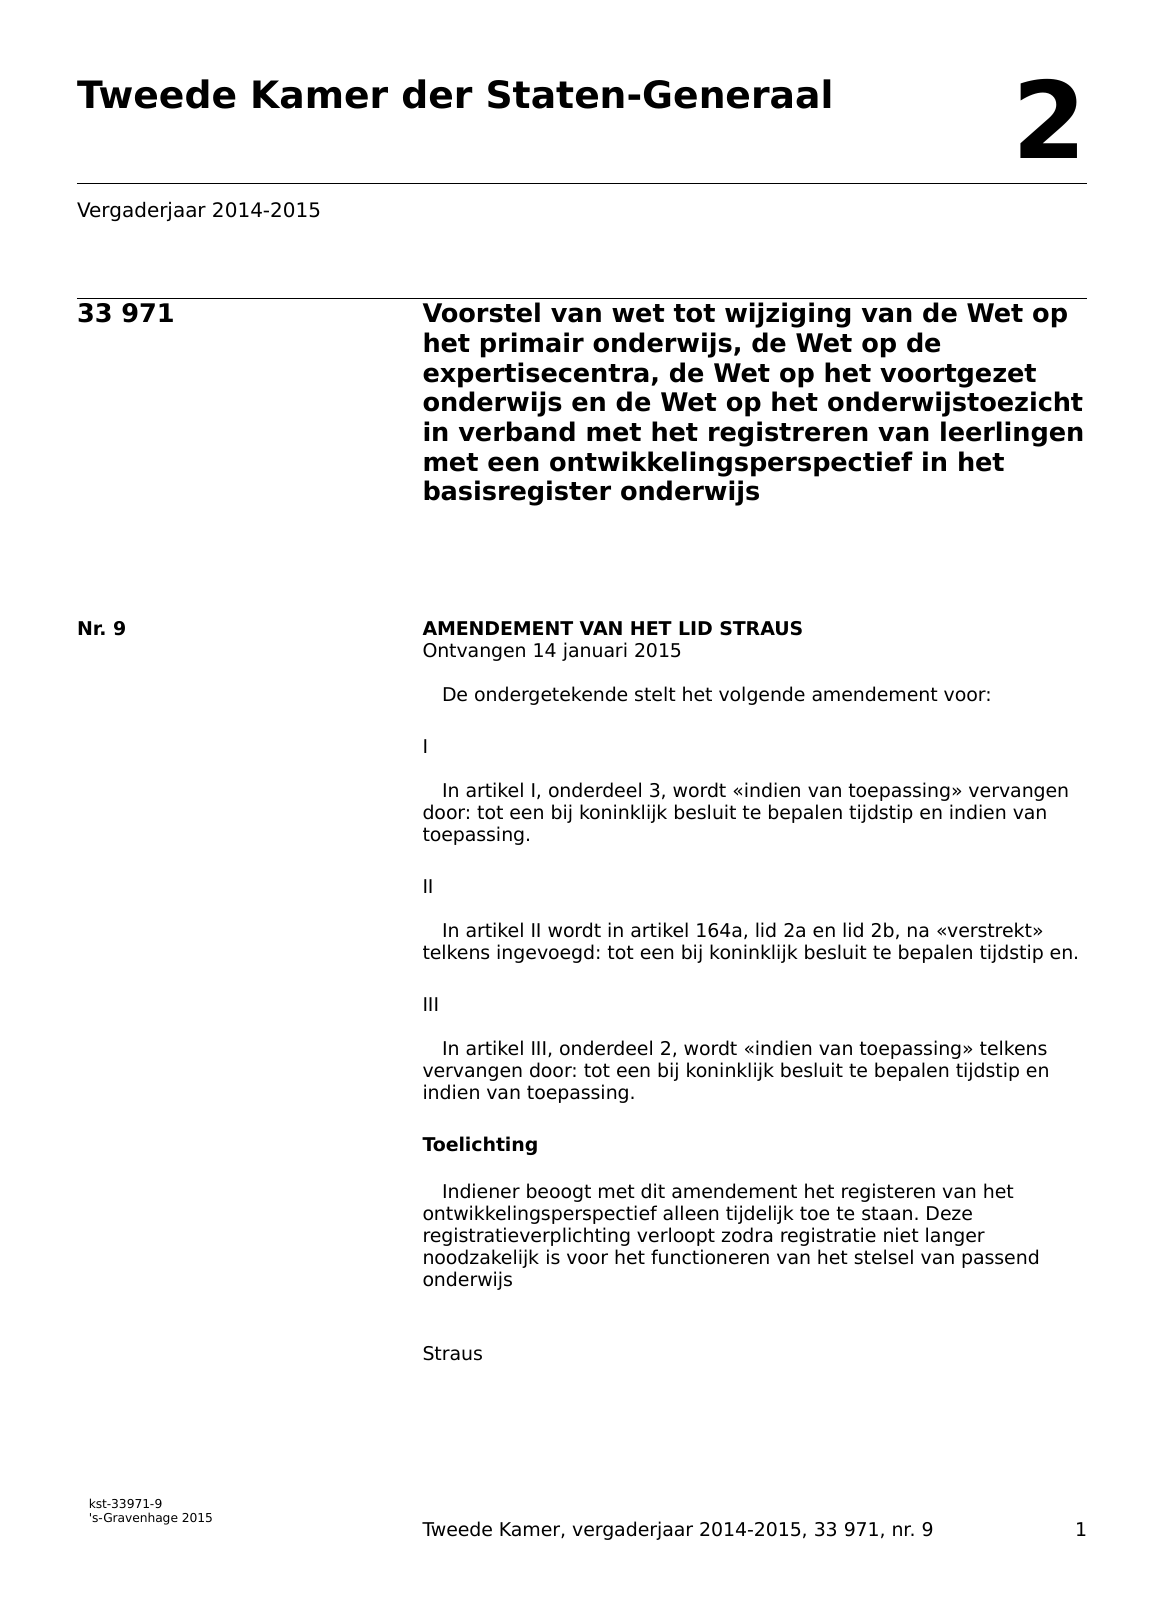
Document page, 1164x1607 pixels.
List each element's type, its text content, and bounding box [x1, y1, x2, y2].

table_header 2 [886, 59, 1087, 183]
text Straus [422, 1321, 1087, 1365]
text In artikel I, onderdeel 3, wordt «indien van toepassing» vervangen door: tot een bij koninklijk besluit te bepalen tijdstip en indien van toepassing. [422, 780, 1087, 846]
table_cell Vergaderjaar 2014-2015 [77, 184, 1087, 298]
text In artikel II wordt in artikel 164a, lid 2a en lid 2b, na «verstrekt» telkens ingevoegd: tot een bij koninklijk besluit te bepalen tijdstip en. [422, 920, 1087, 964]
subtitle III [422, 994, 1087, 1016]
subtitle Nr. 9 AMENDEMENT VAN HET LID STRAUS [77, 618, 1087, 640]
text kst-33971-9 [88, 1497, 323, 1511]
subtitle I [422, 736, 1087, 758]
subtitle 33 971 Voorstel van wet tot wijziging van de Wet op het primair onderwijs, de Wet op de expertisecentra, de Wet op het voortgezet onderwijs en de Wet op het onderwijstoezicht in verband met het registreren van leerlingen met een ontwikkelingsperspectief in het basisregister onderwijs [77, 299, 1087, 507]
text Ontvangen 14 januari 2015 [422, 640, 1087, 662]
text In artikel III, onderdeel 2, wordt «indien van toepassing» telkens vervangen door: tot een bij koninklijk besluit te bepalen tijdstip en indien van toepassing. [422, 1038, 1087, 1104]
subtitle II [422, 876, 1087, 898]
text De ondergetekende stelt het volgende amendement voor: [422, 684, 1087, 706]
table_header Tweede Kamer der Staten-Generaal [77, 59, 886, 183]
text 's-Gravenhage 2015 [88, 1511, 323, 1525]
text Indiener beoogt met dit amendement het registeren van het ontwikkelingsperspectief alleen tijdelijk toe te staan. Deze registratieverplichting verloopt zodra registratie niet langer noodzakelijk is voor het functioneren van het stelsel van passend onderwijs [422, 1181, 1087, 1291]
subtitle Toelichting [422, 1134, 1087, 1156]
